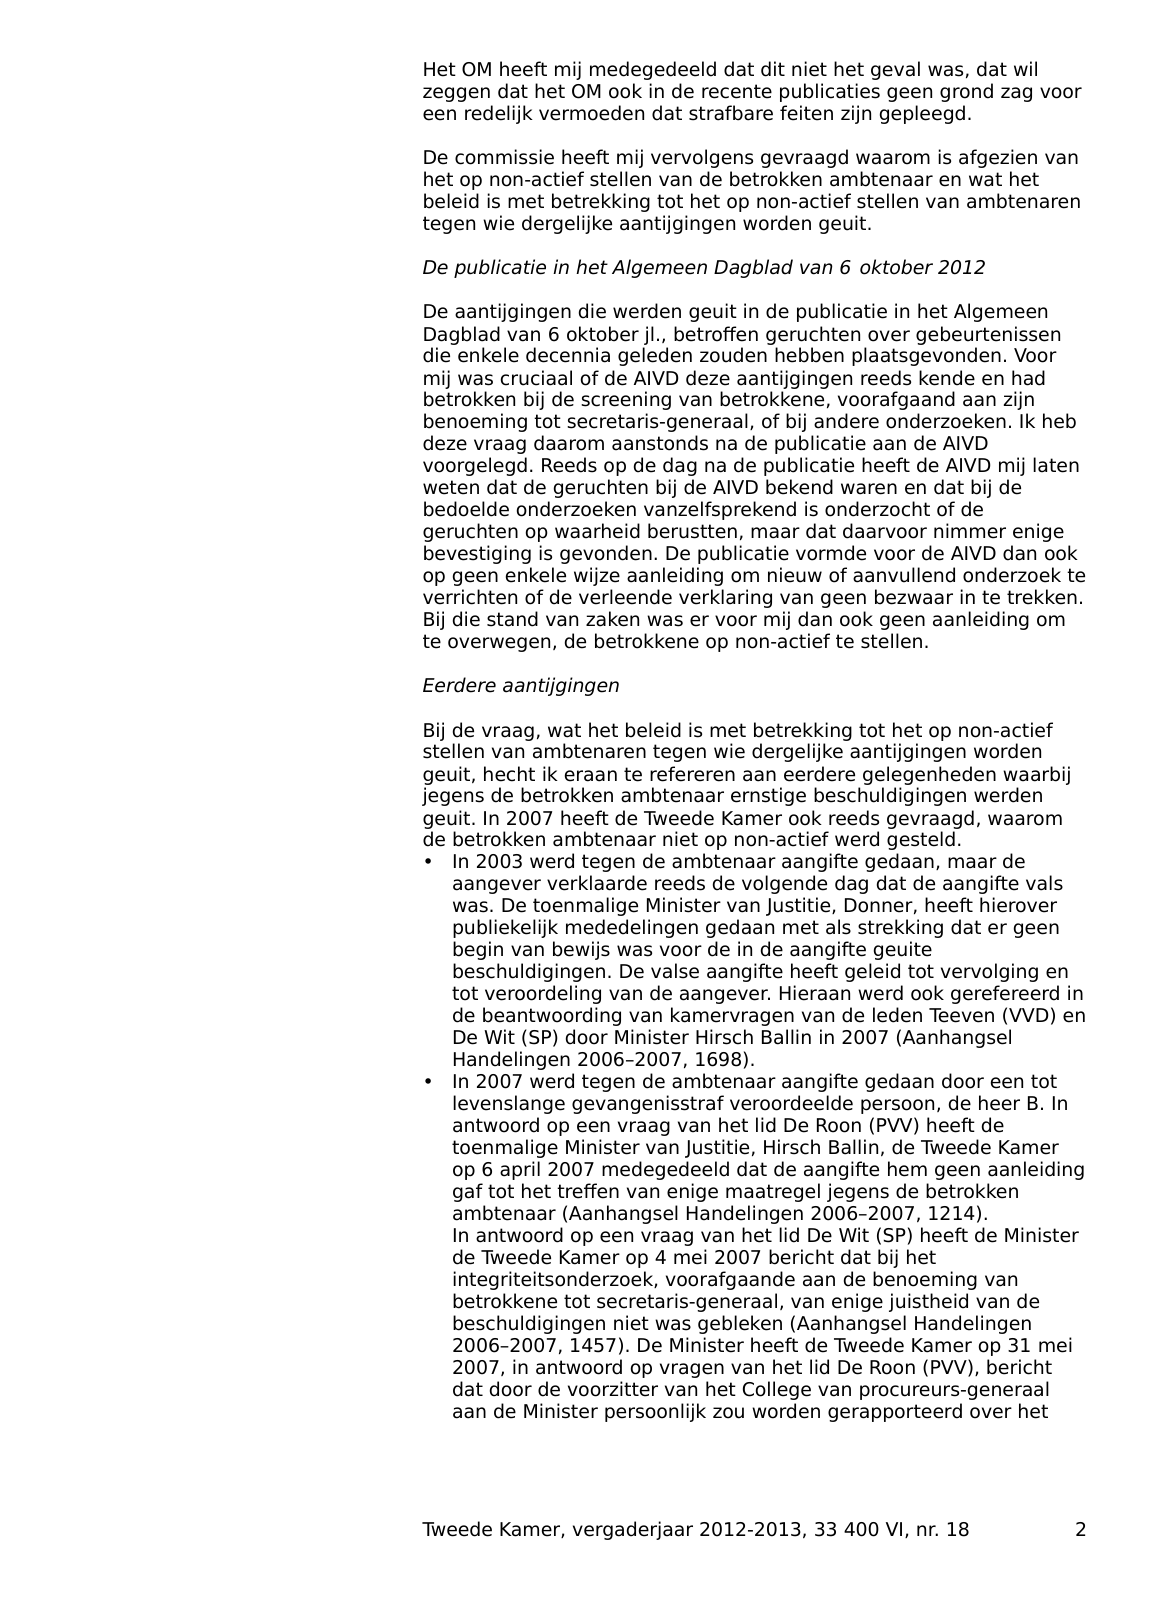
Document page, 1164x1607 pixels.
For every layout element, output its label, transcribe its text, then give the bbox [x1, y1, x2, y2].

text Het OM heeft mij medegedeeld dat dit niet het geval was, dat wil zeggen dat het OM ook in de recente publicaties geen grond zag voor een redelijk vermoeden dat strafbare feiten zijn gepleegd. [422, 59, 1087, 125]
text De commissie heeft mij vervolgens gevraagd waarom is afgezien van het op non-actief stellen van de betrokken ambtenaar en wat het beleid is met betrekking tot het op non-actief stellen van ambtenaren tegen wie dergelijke aantijgingen worden geuit. [422, 147, 1087, 235]
text De aantijgingen die werden geuit in de publicatie in het Algemeen Dagblad van 6 oktober jl., betroffen geruchten over gebeurtenissen die enkele decennia geleden zouden hebben plaatsgevonden. Voor mij was cruciaal of de AIVD deze aantijgingen reeds kende en had betrokken bij de screening van betrokkene, voorafgaand aan zijn benoeming tot secretaris-generaal, of bij andere onderzoeken. Ik heb deze vraag daarom aanstonds na de publicatie aan de AIVD voorgelegd. Reeds op de dag na de publicatie heeft de AIVD mij laten weten dat de geruchten bij de AIVD bekend waren en dat bij de bedoelde onderzoeken vanzelfsprekend is onderzocht of de geruchten op waarheid berustten, maar dat daarvoor nimmer enige bevestiging is gevonden. De publicatie vormde voor de AIVD dan ook op geen enkele wijze aanleiding om nieuw of aanvullend onderzoek te verrichten of de verleende verklaring van geen bezwaar in te trekken. Bij die stand van zaken was er voor mij dan ook geen aanleiding om te overwegen, de betrokkene op non-actief te stellen. [422, 301, 1087, 653]
text • In 2003 werd tegen de ambtenaar aangifte gedaan, maar de aangever verklaarde reeds de volgende dag dat de aangifte vals was. De toenmalige Minister van Justitie, Donner, heeft hierover publiekelijk mededelingen gedaan met als strekking dat er geen begin van bewijs was voor de in de aangifte geuite beschuldigingen. De valse aangifte heeft geleid tot vervolging en tot veroordeling van de aangever. Hieraan werd ook gerefereerd in de beantwoording van kamervragen van de leden Teeven (VVD) en De Wit (SP) door Minister Hirsch Ballin in 2007 (Aanhangsel Handelingen 2006–2007, 1698). [422, 851, 1087, 1071]
text • In 2007 werd tegen de ambtenaar aangifte gedaan door een tot levenslange gevangenisstraf veroordeelde persoon, de heer B. In antwoord op een vraag van het lid De Roon (PVV) heeft de toenmalige Minister van Justitie, Hirsch Ballin, de Tweede Kamer op 6 april 2007 medegedeeld dat de aangifte hem geen aanleiding gaf tot het treffen van enige maatregel jegens de betrokken ambtenaar (Aanhangsel Handelingen 2006–2007, 1214). [422, 1071, 1087, 1225]
text Bij de vraag, wat het beleid is met betrekking tot het op non-actief stellen van ambtenaren tegen wie dergelijke aantijgingen worden geuit, hecht ik eraan te refereren aan eerdere gelegenheden waarbij jegens de betrokken ambtenaar ernstige beschuldigingen werden geuit. In 2007 heeft de Tweede Kamer ook reeds gevraagd, waarom de betrokken ambtenaar niet op non-actief werd gesteld. [422, 719, 1087, 851]
subtitle Eerdere aantijgingen [422, 675, 1087, 697]
text In antwoord op een vraag van het lid De Wit (SP) heeft de Minister de Tweede Kamer op 4 mei 2007 bericht dat bij het integriteitsonderzoek, voorafgaande aan de benoeming van betrokkene tot secretaris-generaal, van enige juistheid van de beschuldigingen niet was gebleken (Aanhangsel Handelingen 2006–2007, 1457). De Minister heeft de Tweede Kamer op 31 mei 2007, in antwoord op vragen van het lid De Roon (PVV), bericht dat door de voorzitter van het College van procureurs-generaal aan de Minister persoonlijk zou worden gerapporteerd over het [452, 1225, 1087, 1423]
subtitle De publicatie in het Algemeen Dagblad van 6 oktober 2012 [422, 257, 1087, 279]
